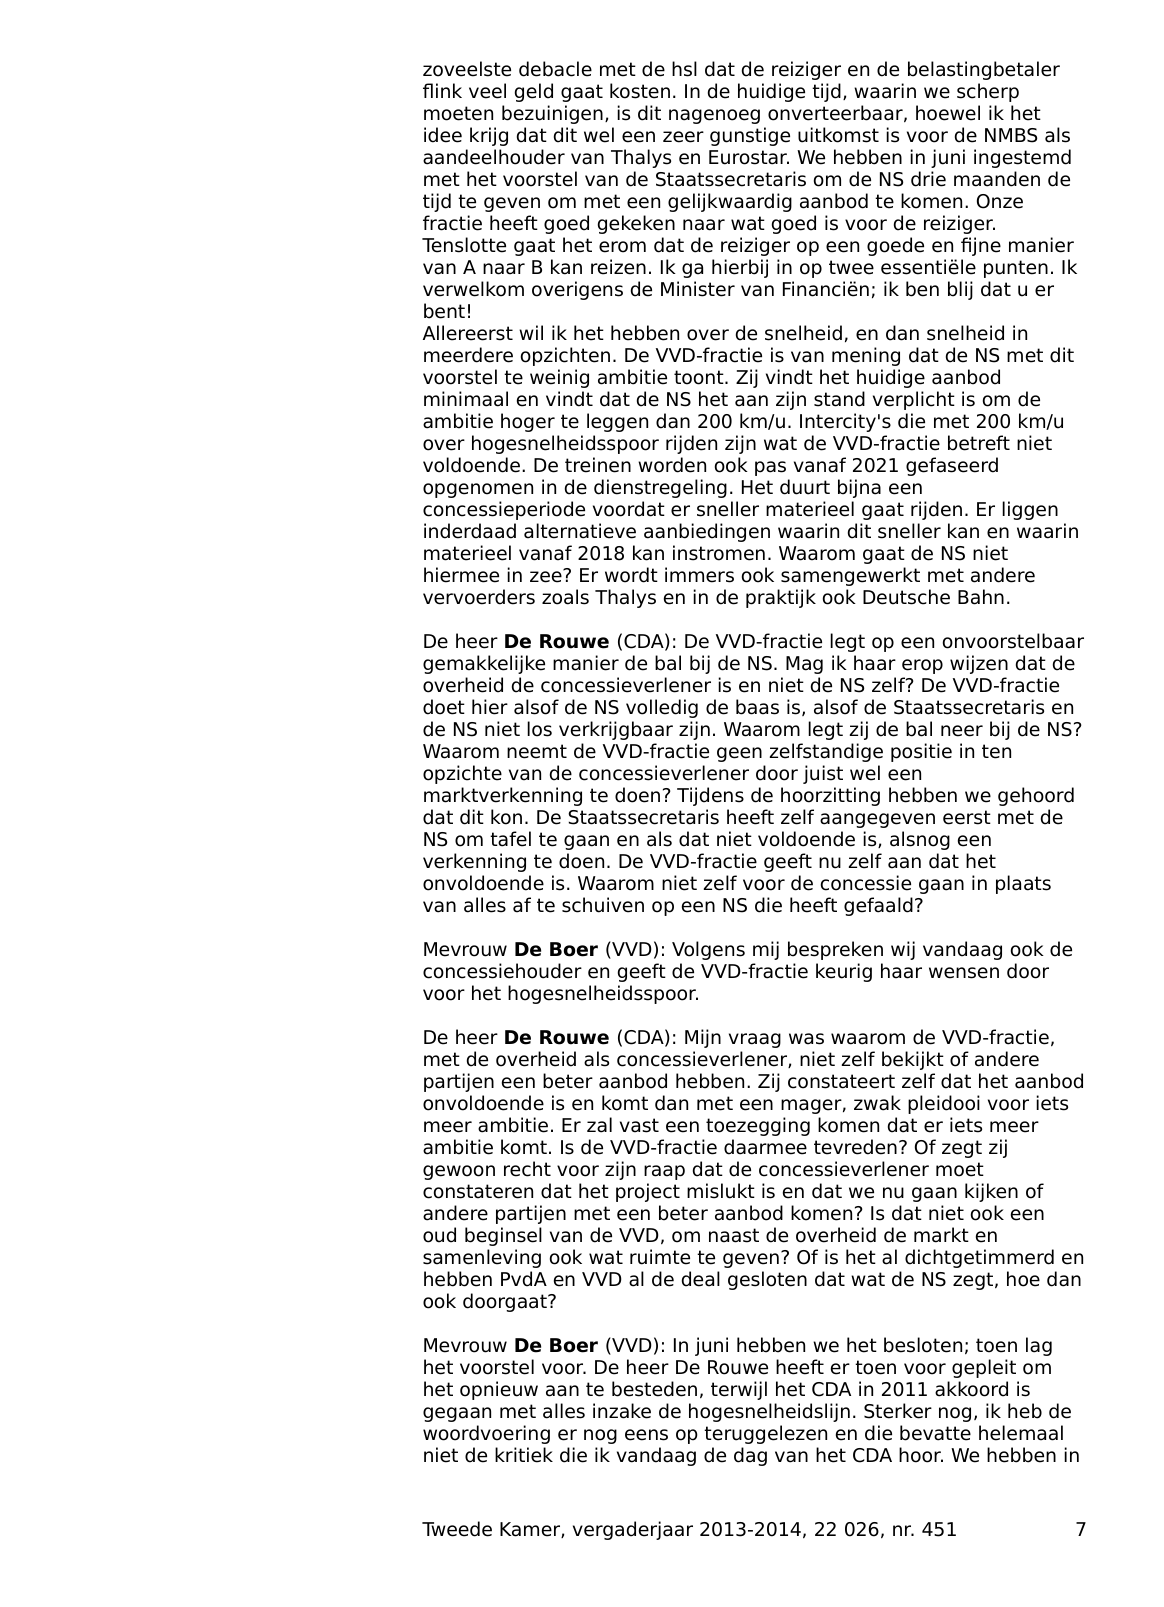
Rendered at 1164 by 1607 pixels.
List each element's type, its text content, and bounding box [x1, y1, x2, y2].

text Mevrouw De Boer (VVD): In juni hebben we het besloten; toen lag het voorstel voor. De heer De Rouwe heeft er toen voor gepleit om het opnieuw aan te besteden, terwijl het CDA in 2011 akkoord is gegaan met alles inzake de hogesnelheidslijn. Sterker nog, ik heb de woordvoering er nog eens op teruggelezen en die bevatte helemaal niet de kritiek die ik vandaag de dag van het CDA hoor. We hebben in [422, 1335, 1087, 1467]
text De heer De Rouwe (CDA): De VVD-fractie legt op een onvoorstelbaar gemakkelijke manier de bal bij de NS. Mag ik haar erop wijzen dat de overheid de concessieverlener is en niet de NS zelf? De VVD-fractie doet hier alsof de NS volledig de baas is, alsof de Staatssecretaris en de NS niet los verkrijgbaar zijn. Waarom legt zij de bal neer bij de NS? Waarom neemt de VVD-fractie geen zelfstandige positie in ten opzichte van de concessieverlener door juist wel een marktverkenning te doen? Tijdens de hoorzitting hebben we gehoord dat dit kon. De Staatssecretaris heeft zelf aangegeven eerst met de NS om tafel te gaan en als dat niet voldoende is, alsnog een verkenning te doen. De VVD-fractie geeft nu zelf aan dat het onvoldoende is. Waarom niet zelf voor de concessie gaan in plaats van alles af te schuiven op een NS die heeft gefaald? [422, 631, 1087, 916]
text Allereerst wil ik het hebben over de snelheid, en dan snelheid in meerdere opzichten. De VVD-fractie is van mening dat de NS met dit voorstel te weinig ambitie toont. Zij vindt het huidige aanbod minimaal en vindt dat de NS het aan zijn stand verplicht is om de ambitie hoger te leggen dan 200 km/u. Intercity's die met 200 km/u over hogesnelheidsspoor rijden zijn wat de VVD-fractie betreft niet voldoende. De treinen worden ook pas vanaf 2021 gefaseerd opgenomen in de dienstregeling. Het duurt bijna een concessieperiode voordat er sneller materieel gaat rijden. Er liggen inderdaad alternatieve aanbiedingen waarin dit sneller kan en waarin materieel vanaf 2018 kan instromen. Waarom gaat de NS niet hiermee in zee? Er wordt immers ook samengewerkt met andere vervoerders zoals Thalys en in de praktijk ook Deutsche Bahn. [422, 323, 1087, 608]
text Mevrouw De Boer (VVD): Volgens mij bespreken wij vandaag ook de concessiehouder en geeft de VVD-fractie keurig haar wensen door voor het hogesnelheidsspoor. [422, 939, 1087, 1004]
text De heer De Rouwe (CDA): Mijn vraag was waarom de VVD-fractie, met de overheid als concessieverlener, niet zelf bekijkt of andere partijen een beter aanbod hebben. Zij constateert zelf dat het aanbod onvoldoende is en komt dan met een mager, zwak pleidooi voor iets meer ambitie. Er zal vast een toezegging komen dat er iets meer ambitie komt. Is de VVD-fractie daarmee tevreden? Of zegt zij gewoon recht voor zijn raap dat de concessieverlener moet constateren dat het project mislukt is en dat we nu gaan kijken of andere partijen met een beter aanbod komen? Is dat niet ook een oud beginsel van de VVD, om naast de overheid de markt en samenleving ook wat ruimte te geven? Of is het al dichtgetimmerd en hebben PvdA en VVD al de deal gesloten dat wat de NS zegt, hoe dan ook doorgaat? [422, 1027, 1087, 1312]
text zoveelste debacle met de hsl dat de reiziger en de belastingbetaler flink veel geld gaat kosten. In de huidige tijd, waarin we scherp moeten bezuinigen, is dit nagenoeg onverteerbaar, hoewel ik het idee krijg dat dit wel een zeer gunstige uitkomst is voor de NMBS als aandeelhouder van Thalys en Eurostar. We hebben in juni ingestemd met het voorstel van de Staatssecretaris om de NS drie maanden de tijd te geven om met een gelijkwaardig aanbod te komen. Onze fractie heeft goed gekeken naar wat goed is voor de reiziger. Tenslotte gaat het erom dat de reiziger op een goede en fijne manier van A naar B kan reizen. Ik ga hierbij in op twee essentiële punten. Ik verwelkom overigens de Minister van Financiën; ik ben blij dat u er bent! [422, 59, 1087, 323]
